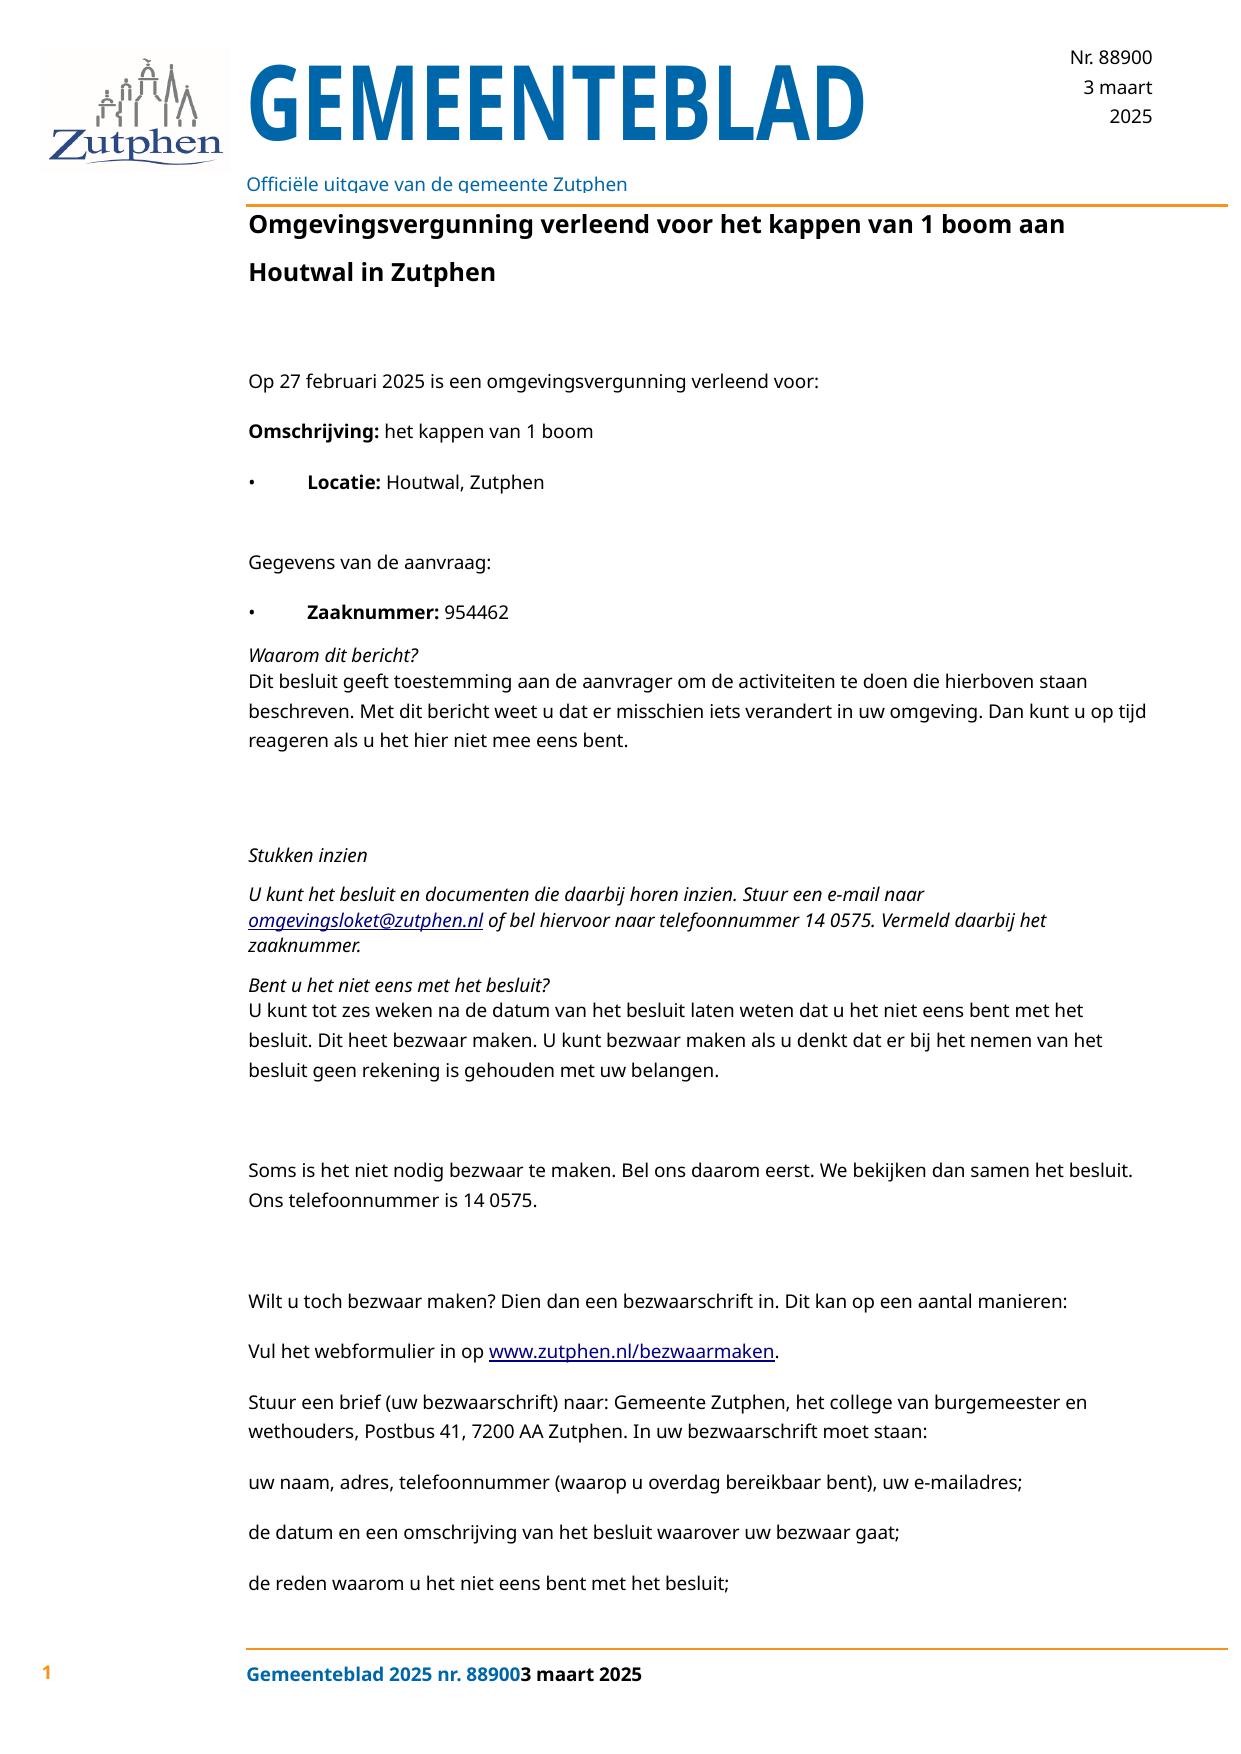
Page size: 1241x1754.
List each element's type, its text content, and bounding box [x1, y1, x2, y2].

text Waarom dit bericht? [248, 643, 1152, 668]
picture [41, 47, 231, 172]
text uw naam, adres, telefoonnummer (waarop u overdag bereikbaar bent), uw e-mailadres; [248, 1469, 1152, 1495]
text Gegevens van de aanvraag: [248, 549, 1152, 575]
text Dit besluit geeft toestemming aan de aanvrager om de activiteiten te doen die hierboven staan beschreven. Met dit bericht weet u dat er misschien iets verandert in uw omgeving. Dan kunt u op tijd reageren als u het hier niet mee eens bent. [248, 668, 1152, 753]
text Omgevingsvergunning verleend voor het kappen van 1 boom aan Houtwal in Zutphen [248, 207, 1152, 288]
list Locatie: Houtwal, Zutphen [248, 469, 1152, 495]
text de reden waarom u het niet eens bent met het besluit; [248, 1570, 1152, 1596]
text Bent u het niet eens met het besluit? [248, 972, 1152, 998]
text U kunt het besluit en documenten die daarbij horen inzien. Stuur een e-mail naar omgevingsloket@zutphen.nl of bel hiervoor naar telefoonnummer 14 0575. Vermeld daarbij het zaaknummer. [248, 881, 1152, 958]
text Stukken inzien [248, 842, 1152, 868]
text Wilt u toch bezwaar maken? Dien dan een bezwaarschrift in. Dit kan op een aantal manieren: [248, 1288, 1152, 1314]
text U kunt tot zes weken na de datum van het besluit laten weten dat u het niet eens bent met het besluit. Dit heet bezwaar maken. U kunt bezwaar maken als u denkt dat er bij het nemen van het besluit geen rekening is gehouden met uw belangen. [248, 998, 1152, 1083]
text de datum en een omschrijving van het besluit waarover uw bezwaar gaat; [248, 1519, 1152, 1545]
text Vul het webformulier in op www.zutphen.nl/bezwaarmaken. [248, 1338, 1152, 1364]
text Stuur een brief (uw bezwaarschrift) naar: Gemeente Zutphen, het college van burgemeester en wethouders, Postbus 41, 7200 AA Zutphen. In uw bezwaarschrift moet staan: [248, 1389, 1152, 1444]
text Soms is het niet nodig bezwaar te maken. Bel ons daarom eerst. We bekijken dan samen het besluit. Ons telefoonnummer is 14 0575. [248, 1158, 1152, 1213]
text Op 27 februari 2025 is een omgevingsvergunning verleend voor: [248, 368, 1152, 394]
list Zaaknummer: 954462 [248, 599, 1152, 625]
text Omschrijving: het kappen van 1 boom [248, 419, 1152, 444]
